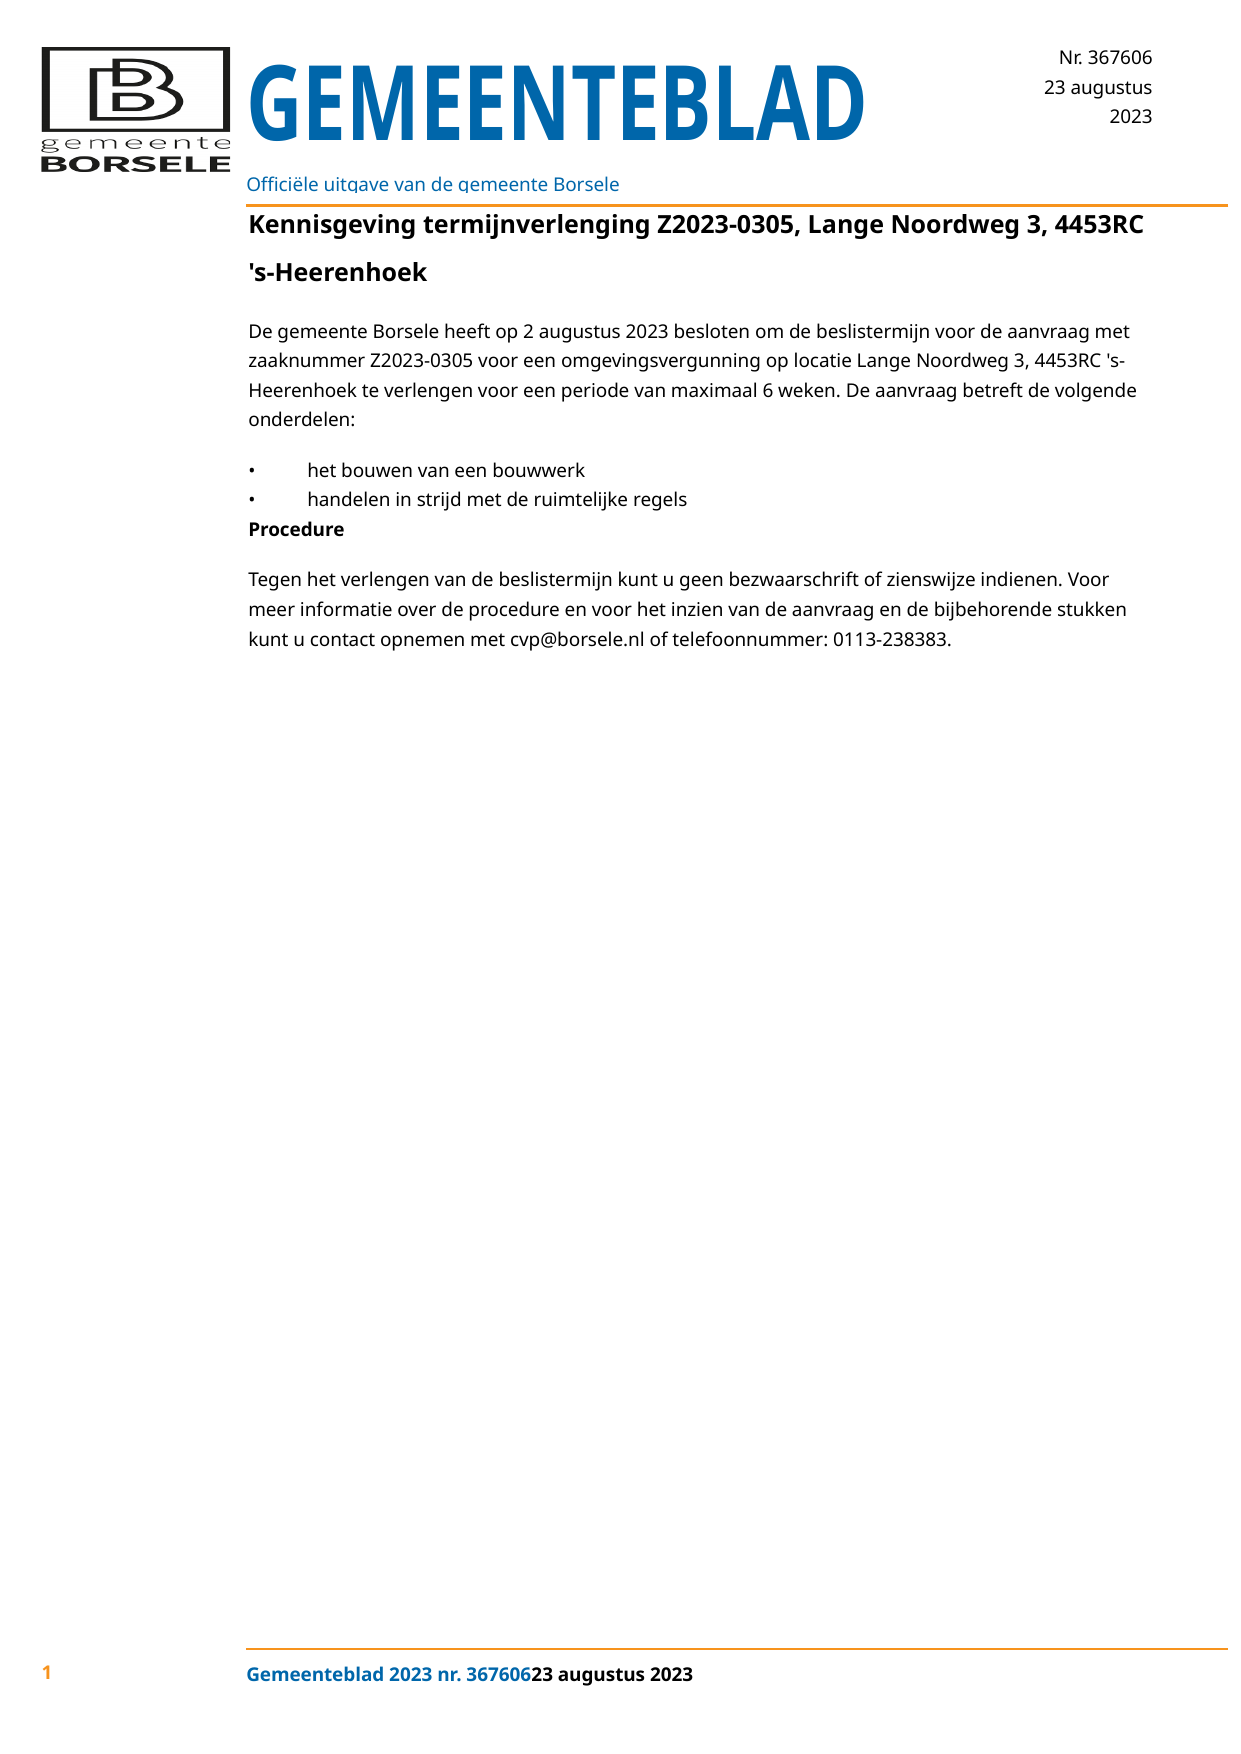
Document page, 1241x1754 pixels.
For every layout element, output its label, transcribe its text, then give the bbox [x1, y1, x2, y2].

text Procedure [248, 516, 1152, 542]
picture [41, 47, 231, 172]
text Tegen het verlengen van de beslistermijn kunt u geen bezwaarschrift of zienswijze indienen. Voor meer informatie over de procedure en voor het inzien van de aanvraag en de bijbehorende stukken kunt u contact opnemen met cvp@borsele.nl of telefoonnummer: 0113-238383. [248, 567, 1152, 652]
text Kennisgeving termijnverlenging Z2023-0305, Lange Noordweg 3, 4453RC 's-Heerenhoek [248, 207, 1152, 288]
list handelen in strijd met de ruimtelijke regels [248, 487, 1152, 512]
list het bouwen van een bouwwerk [248, 457, 1152, 483]
text De gemeente Borsele heeft op 2 augustus 2023 besloten om de beslistermijn voor de aanvraag met zaaknummer Z2023-0305 voor een omgevingsvergunning op locatie Lange Noordweg 3, 4453RC 's-Heerenhoek te verlengen voor een periode van maximaal 6 weken. De aanvraag betreft de volgende onderdelen: [248, 318, 1152, 432]
